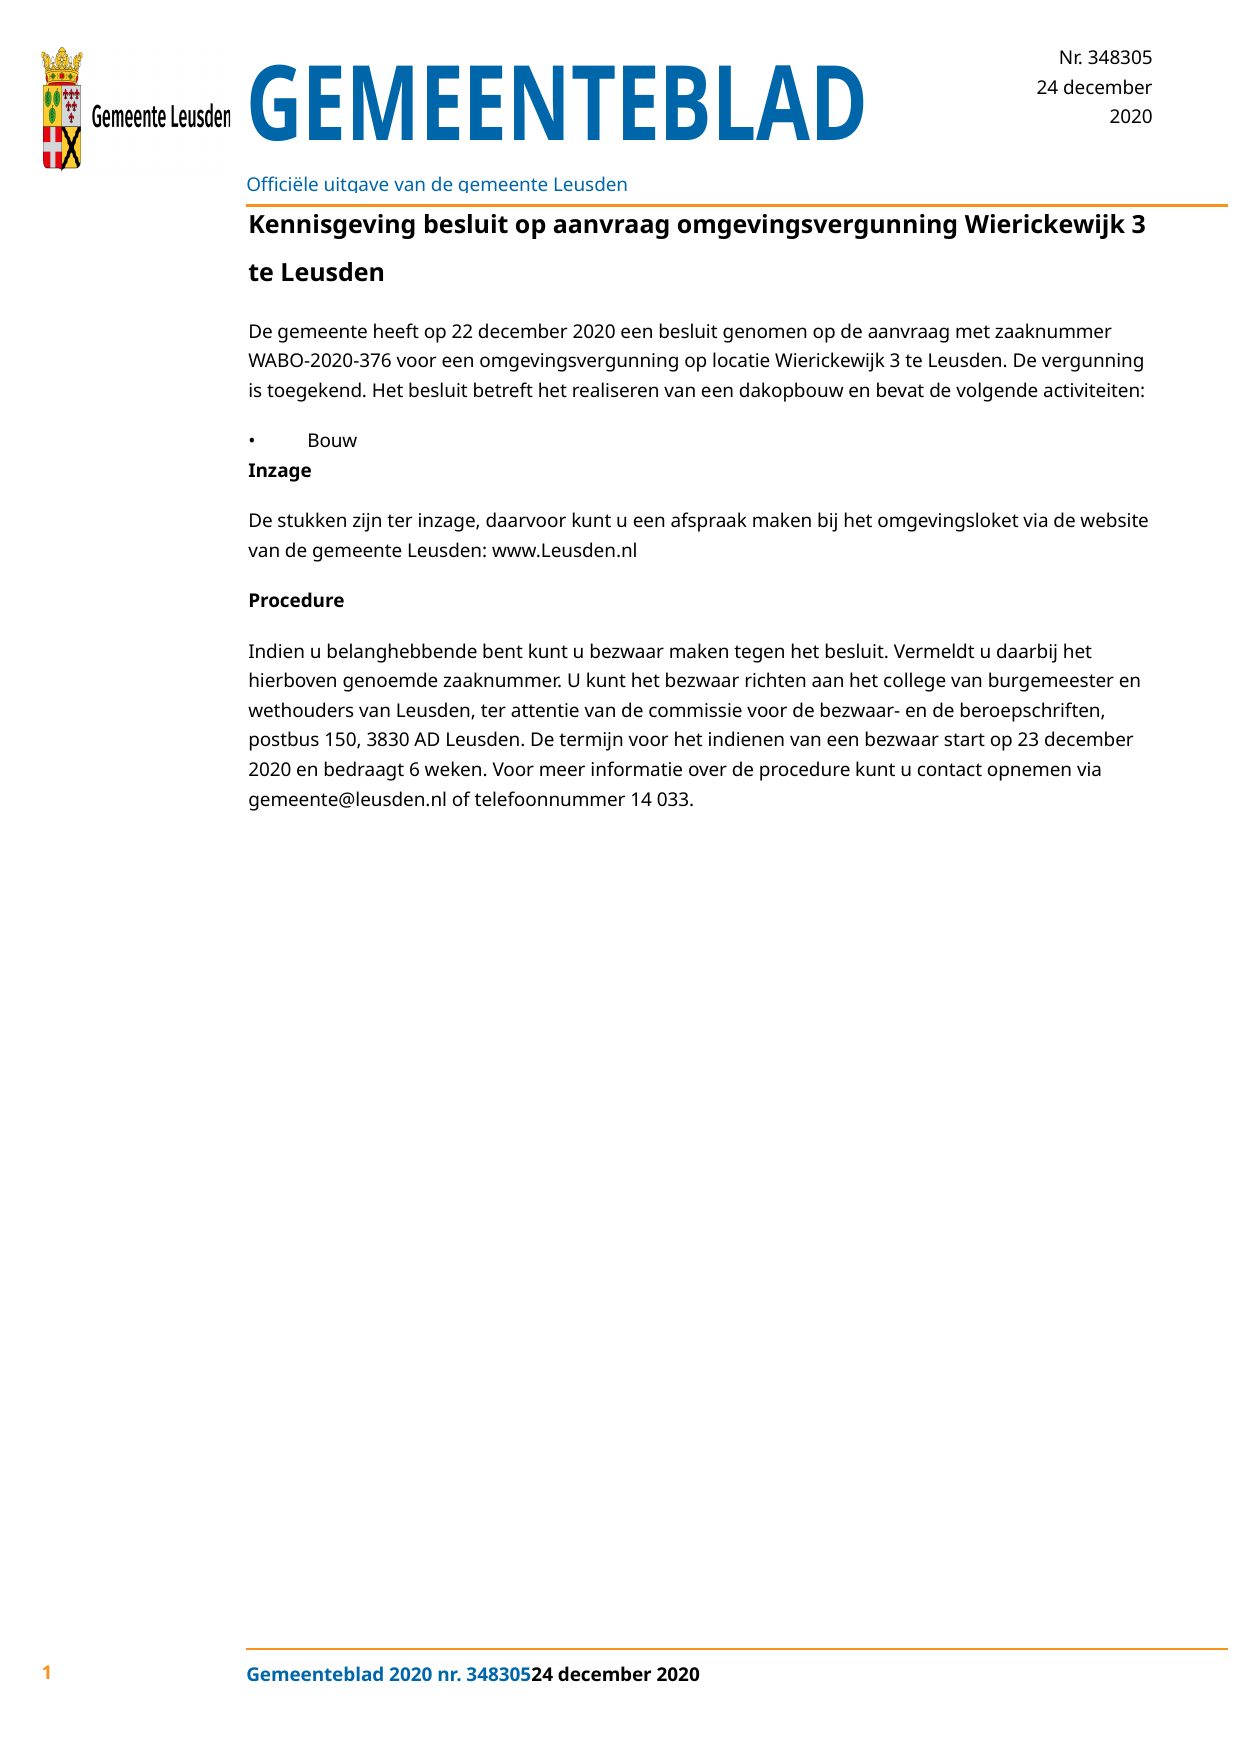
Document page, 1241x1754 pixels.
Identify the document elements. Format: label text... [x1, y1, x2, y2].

text Inzage [248, 457, 1152, 483]
text Indien u belanghebbende bent kunt u bezwaar maken tegen het besluit. Vermeldt u daarbij het hierboven genoemde zaaknummer. U kunt het bezwaar richten aan het college van burgemeester en wethouders van Leusden, ter attentie van de commissie voor de bezwaar- en de beroepschriften, postbus 150, 3830 AD Leusden. De termijn voor het indienen van een bezwaar start op 23 december 2020 en bedraagt 6 weken. Voor meer informatie over de procedure kunt u contact opnemen via gemeente@leusden.nl of telefoonnummer 14 033. [248, 638, 1152, 812]
picture [41, 47, 231, 172]
text De stukken zijn ter inzage, daarvoor kunt u een afspraak maken bij het omgevingsloket via de website van de gemeente Leusden: www.Leusden.nl [248, 507, 1152, 563]
text Kennisgeving besluit op aanvraag omgevingsvergunning Wierickewijk 3 te Leusden [248, 207, 1152, 288]
text De gemeente heeft op 22 december 2020 een besluit genomen op de aanvraag met zaaknummer WABO-2020-376 voor een omgevingsvergunning op locatie Wierickewijk 3 te Leusden. De vergunning is toegekend. Het besluit betreft het realiseren van een dakopbouw en bevat de volgende activiteiten: [248, 318, 1152, 403]
list Bouw [248, 427, 1152, 453]
text Procedure [248, 587, 1152, 613]
